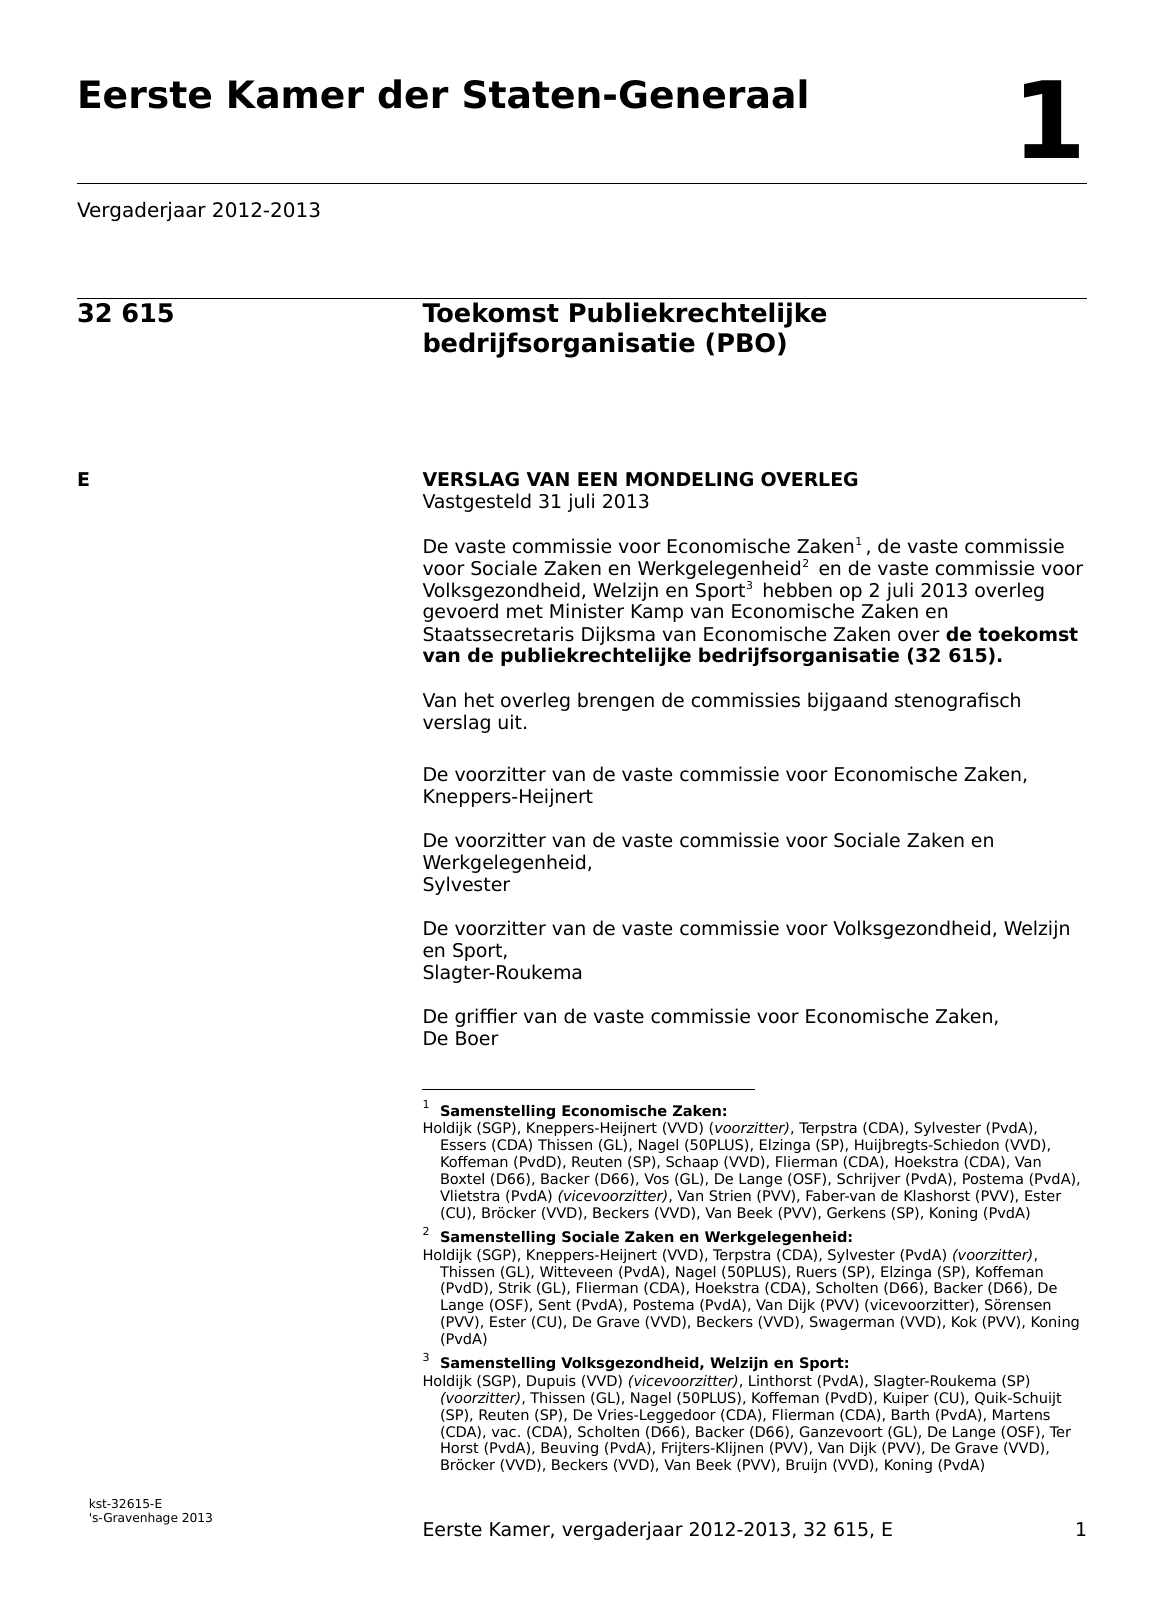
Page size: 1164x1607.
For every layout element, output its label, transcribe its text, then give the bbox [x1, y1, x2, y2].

subtitle E VERSLAG VAN EEN MONDELING OVERLEG [77, 469, 1087, 491]
text 's-Gravenhage 2013 [88, 1511, 323, 1525]
text De griffier van de vaste commissie voor Economische Zaken, De Boer [422, 1006, 1087, 1050]
text De voorzitter van de vaste commissie voor Volksgezondheid, Welzijn en Sport, Slagter-Roukema [422, 918, 1087, 984]
text De vaste commissie voor Economische Zaken, de vaste commissie voor Sociale Zaken en Werkgelegenheid en de vaste commissie voor Volksgezondheid, Welzijn en Sport hebben op 2 juli 2013 overleg gevoerd met Minister Kamp van Economische Zaken en Staatssecretaris Dijksma van Economische Zaken over de toekomst van de publiekrechtelijke bedrijfsorganisatie (32 615). [422, 536, 1087, 667]
text Samenstelling Economische Zaken: [422, 1098, 1087, 1121]
text De voorzitter van de vaste commissie voor Sociale Zaken en Werkgelegenheid, Sylvester [422, 830, 1087, 896]
text Samenstelling Volksgezondheid, Welzijn en Sport: [422, 1351, 1087, 1373]
text Samenstelling Sociale Zaken en Werkgelegenheid: [422, 1225, 1087, 1247]
text Holdijk (SGP), Kneppers-Heijnert (VVD), Terpstra (CDA), Sylvester (PvdA) (voorzitter), Thissen (GL), Witteveen (PvdA), Nagel (50PLUS), Ruers (SP), Elzinga (SP), Koffeman (PvdD), Strik (GL), Flierman (CDA), Hoekstra (CDA), Scholten (D66), Backer (D66), De Lange (OSF), Sent (PvdA), Postema (PvdA), Van Dijk (PVV) (vicevoorzitter), Sörensen (PVV), Ester (CU), De Grave (VVD), Beckers (VVD), Swagerman (VVD), Kok (PVV), Koning (PvdA) [422, 1247, 1087, 1348]
text Van het overleg brengen de commissies bijgaand stenografisch verslag uit. [422, 689, 1087, 733]
table_cell Vergaderjaar 2012-2013 [77, 184, 1087, 298]
text Holdijk (SGP), Dupuis (VVD) (vicevoorzitter), Linthorst (PvdA), Slagter-Roukema (SP) (voorzitter), Thissen (GL), Nagel (50PLUS), Koffeman (PvdD), Kuiper (CU), Quik-Schuijt (SP), Reuten (SP), De Vries-Leggedoor (CDA), Flierman (CDA), Barth (PvdA), Martens (CDA), vac. (CDA), Scholten (D66), Backer (D66), Ganzevoort (GL), De Lange (OSF), Ter Horst (PvdA), Beuving (PvdA), Frijters-Klijnen (PVV), Van Dijk (PVV), De Grave (VVD), Bröcker (VVD), Beckers (VVD), Van Beek (PVV), Bruijn (VVD), Koning (PvdA) [422, 1373, 1087, 1474]
text Holdijk (SGP), Kneppers-Heijnert (VVD) (voorzitter), Terpstra (CDA), Sylvester (PvdA), Essers (CDA) Thissen (GL), Nagel (50PLUS), Elzinga (SP), Huijbregts-Schiedon (VVD), Koffeman (PvdD), Reuten (SP), Schaap (VVD), Flierman (CDA), Hoekstra (CDA), Van Boxtel (D66), Backer (D66), Vos (GL), De Lange (OSF), Schrijver (PvdA), Postema (PvdA), Vlietstra (PvdA) (vicevoorzitter), Van Strien (PVV), Faber-van de Klashorst (PVV), Ester (CU), Bröcker (VVD), Beckers (VVD), Van Beek (PVV), Gerkens (SP), Koning (PvdA) [422, 1121, 1087, 1222]
table_header Eerste Kamer der Staten-Generaal [77, 59, 886, 183]
subtitle 32 615 Toekomst Publiekrechtelijke bedrijfsorganisatie (PBO) [77, 299, 1087, 358]
text kst-32615-E [88, 1497, 323, 1511]
table_header 1 [886, 59, 1087, 183]
text De voorzitter van de vaste commissie voor Economische Zaken, Kneppers-Heijnert [422, 763, 1087, 807]
text Vastgesteld 31 juli 2013 [422, 491, 1087, 513]
